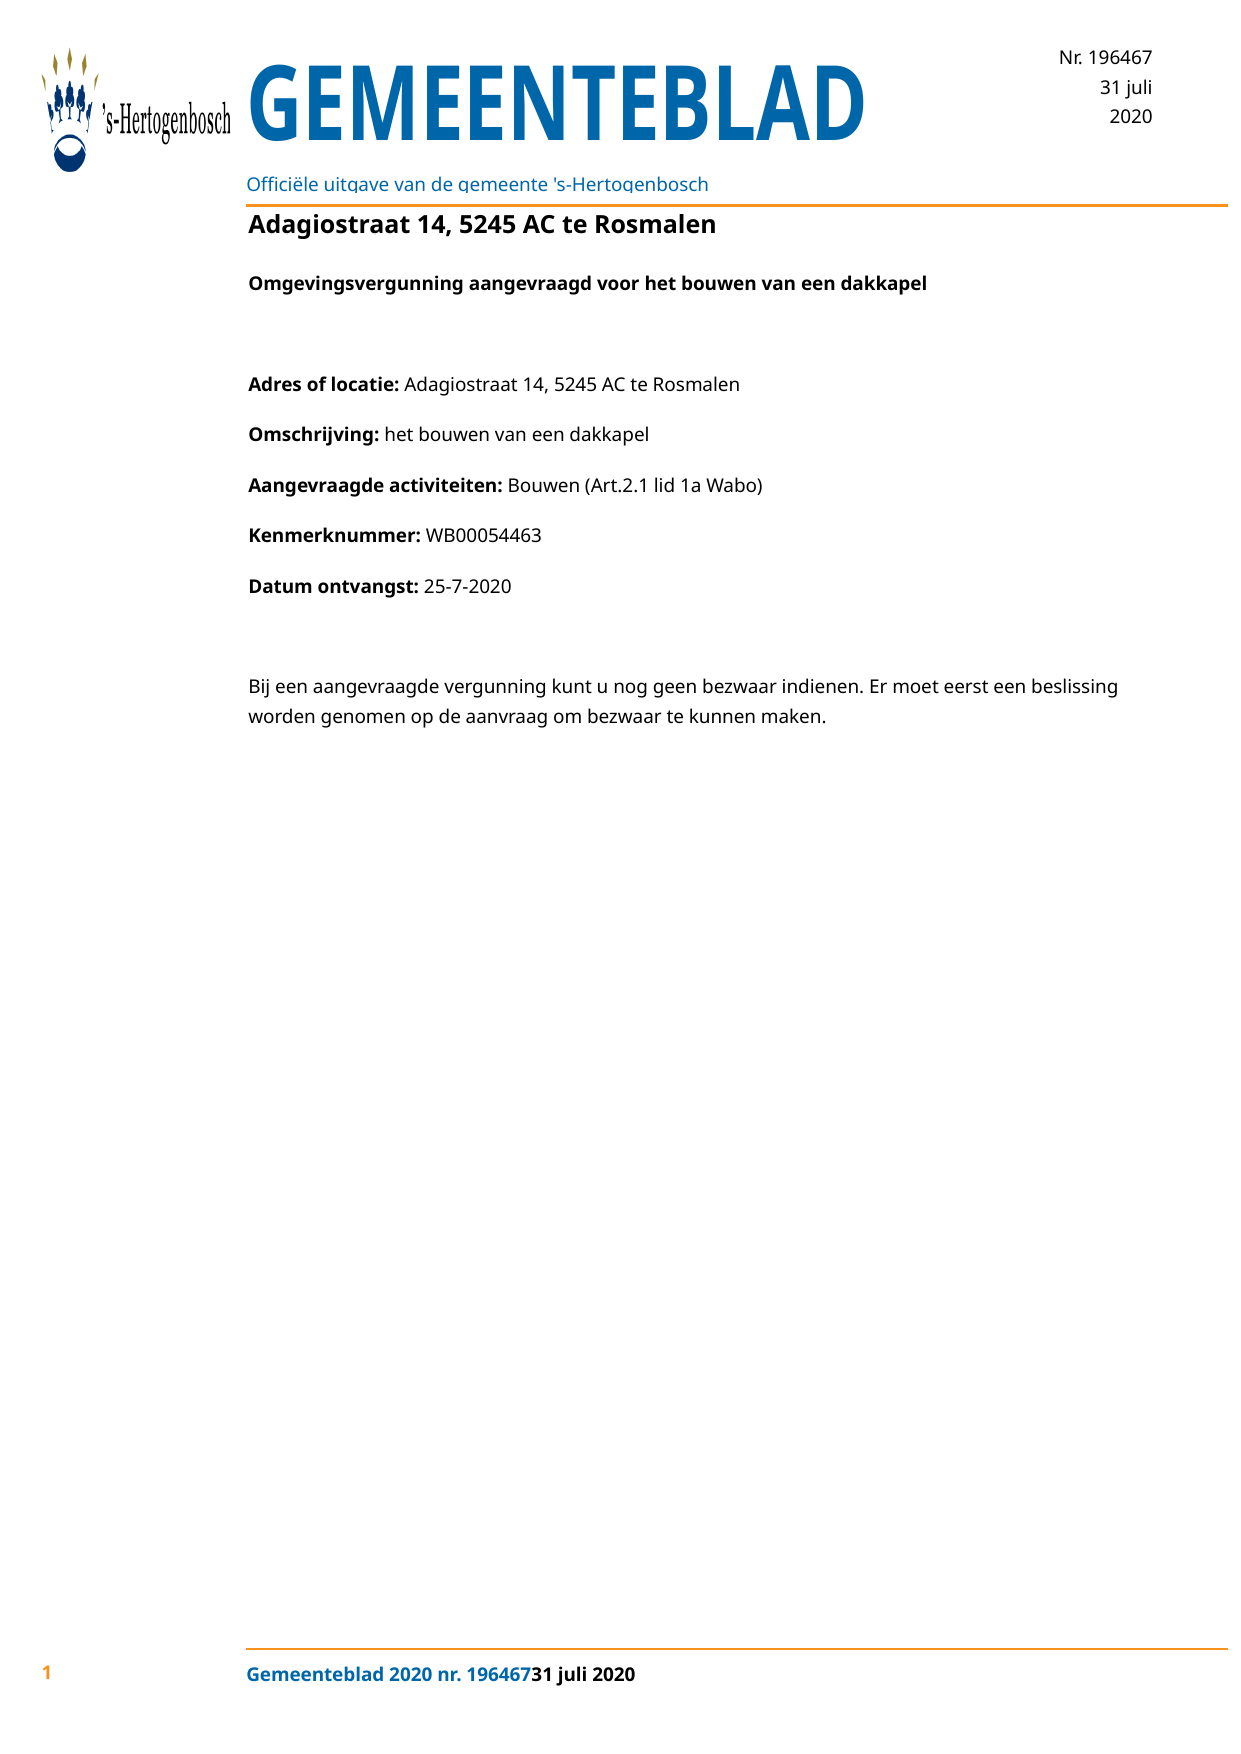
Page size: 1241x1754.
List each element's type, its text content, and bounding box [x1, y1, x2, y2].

text Omgevingsvergunning aangevraagd voor het bouwen van een dakkapel [248, 270, 1152, 296]
picture [41, 47, 231, 172]
text Adres of locatie: Adagiostraat 14, 5245 AC te Rosmalen [248, 371, 1152, 397]
text Adagiostraat 14, 5245 AC te Rosmalen [248, 207, 1152, 241]
text Datum ontvangst: 25-7-2020 [248, 573, 1152, 598]
text Bij een aangevraagde vergunning kunt u nog geen bezwaar indienen. Er moet eerst een beslissing worden genomen op de aanvraag om bezwaar te kunnen maken. [248, 674, 1152, 729]
text Aangevraagde activiteiten: Bouwen (Art.2.1 lid 1a Wabo) [248, 472, 1152, 498]
text Kenmerknummer: WB00054463 [248, 522, 1152, 548]
text Omschrijving: het bouwen van een dakkapel [248, 422, 1152, 447]
